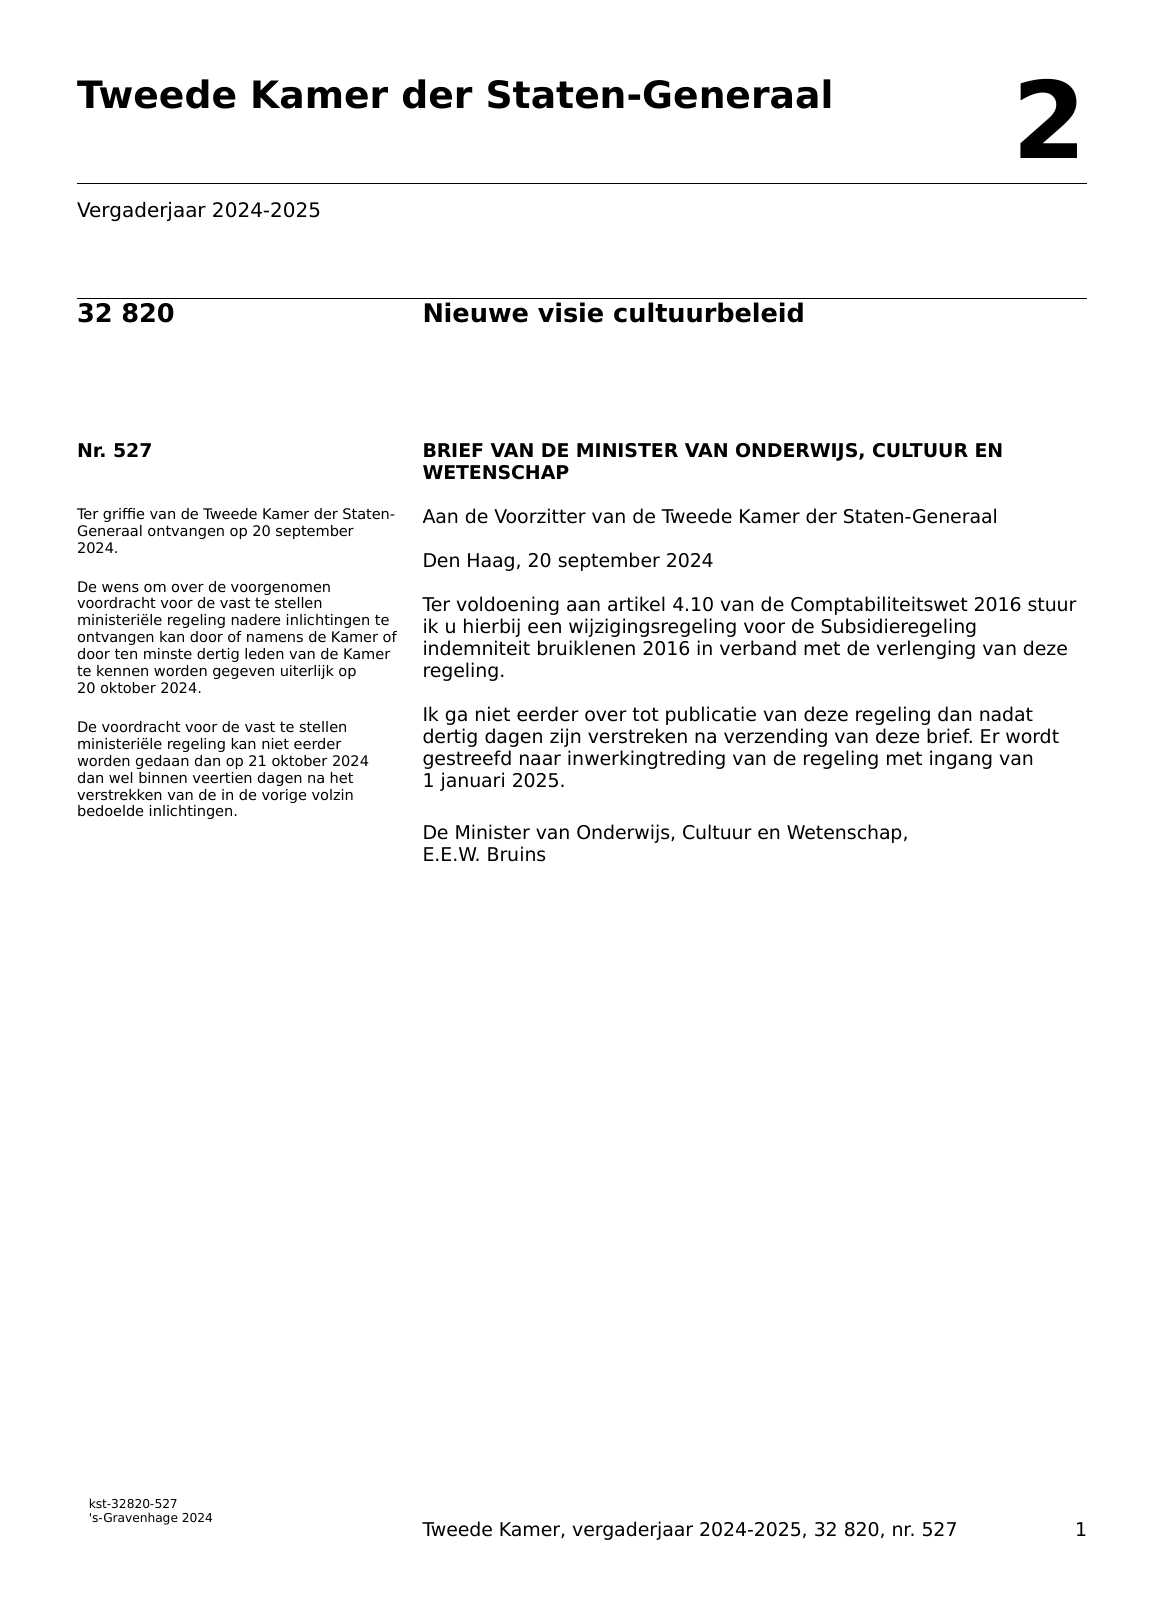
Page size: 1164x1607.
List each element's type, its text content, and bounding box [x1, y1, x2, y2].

table_header Tweede Kamer der Staten-Generaal [77, 59, 886, 183]
text 's-Gravenhage 2024 [88, 1511, 323, 1525]
subtitle Nr. 527 BRIEF VAN DE MINISTER VAN ONDERWIJS, CULTUUR EN WETENSCHAP [77, 440, 1087, 484]
text [77, 556, 399, 579]
text Ter voldoening aan artikel 4.10 van de Comptabiliteitswet 2016 stuur ik u hierbij een wijzigingsregeling voor de Subsidieregeling indemniteit bruiklenen 2016 in verband met de verlenging van deze regeling. [422, 594, 1087, 682]
text Aan de Voorzitter van de Tweede Kamer der Staten-Generaal [422, 506, 1087, 528]
text De voordracht voor de vast te stellen ministeriële regeling kan niet eerder worden gedaan dan op 21 oktober 2024 dan wel binnen veertien dagen na het verstrekken van de in de vorige volzin bedoelde inlichtingen. [77, 719, 399, 820]
text Ter griffie van de Tweede Kamer der Staten-Generaal ontvangen op 20 september 2024. [77, 506, 399, 556]
text Ik ga niet eerder over tot publicatie van deze regeling dan nadat dertig dagen zijn verstreken na verzending van deze brief. Er wordt gestreefd naar inwerkingtreding van de regeling met ingang van 1 januari 2025. [422, 704, 1087, 792]
text kst-32820-527 [88, 1497, 323, 1511]
text De Minister van Onderwijs, Cultuur en Wetenschap, E.E.W. Bruins [422, 822, 1087, 866]
text De wens om over de voorgenomen voordracht voor de vast te stellen ministeriële regeling nadere inlichtingen te ontvangen kan door of namens de Kamer of door ten minste dertig leden van de Kamer te kennen worden gegeven uiterlijk op 20 oktober 2024. [77, 579, 399, 697]
text Den Haag, 20 september 2024 [422, 550, 1087, 572]
subtitle 32 820 Nieuwe visie cultuurbeleid [77, 299, 1087, 329]
table_cell Vergaderjaar 2024-2025 [77, 184, 1087, 298]
table_header 2 [886, 59, 1087, 183]
text [77, 697, 399, 719]
